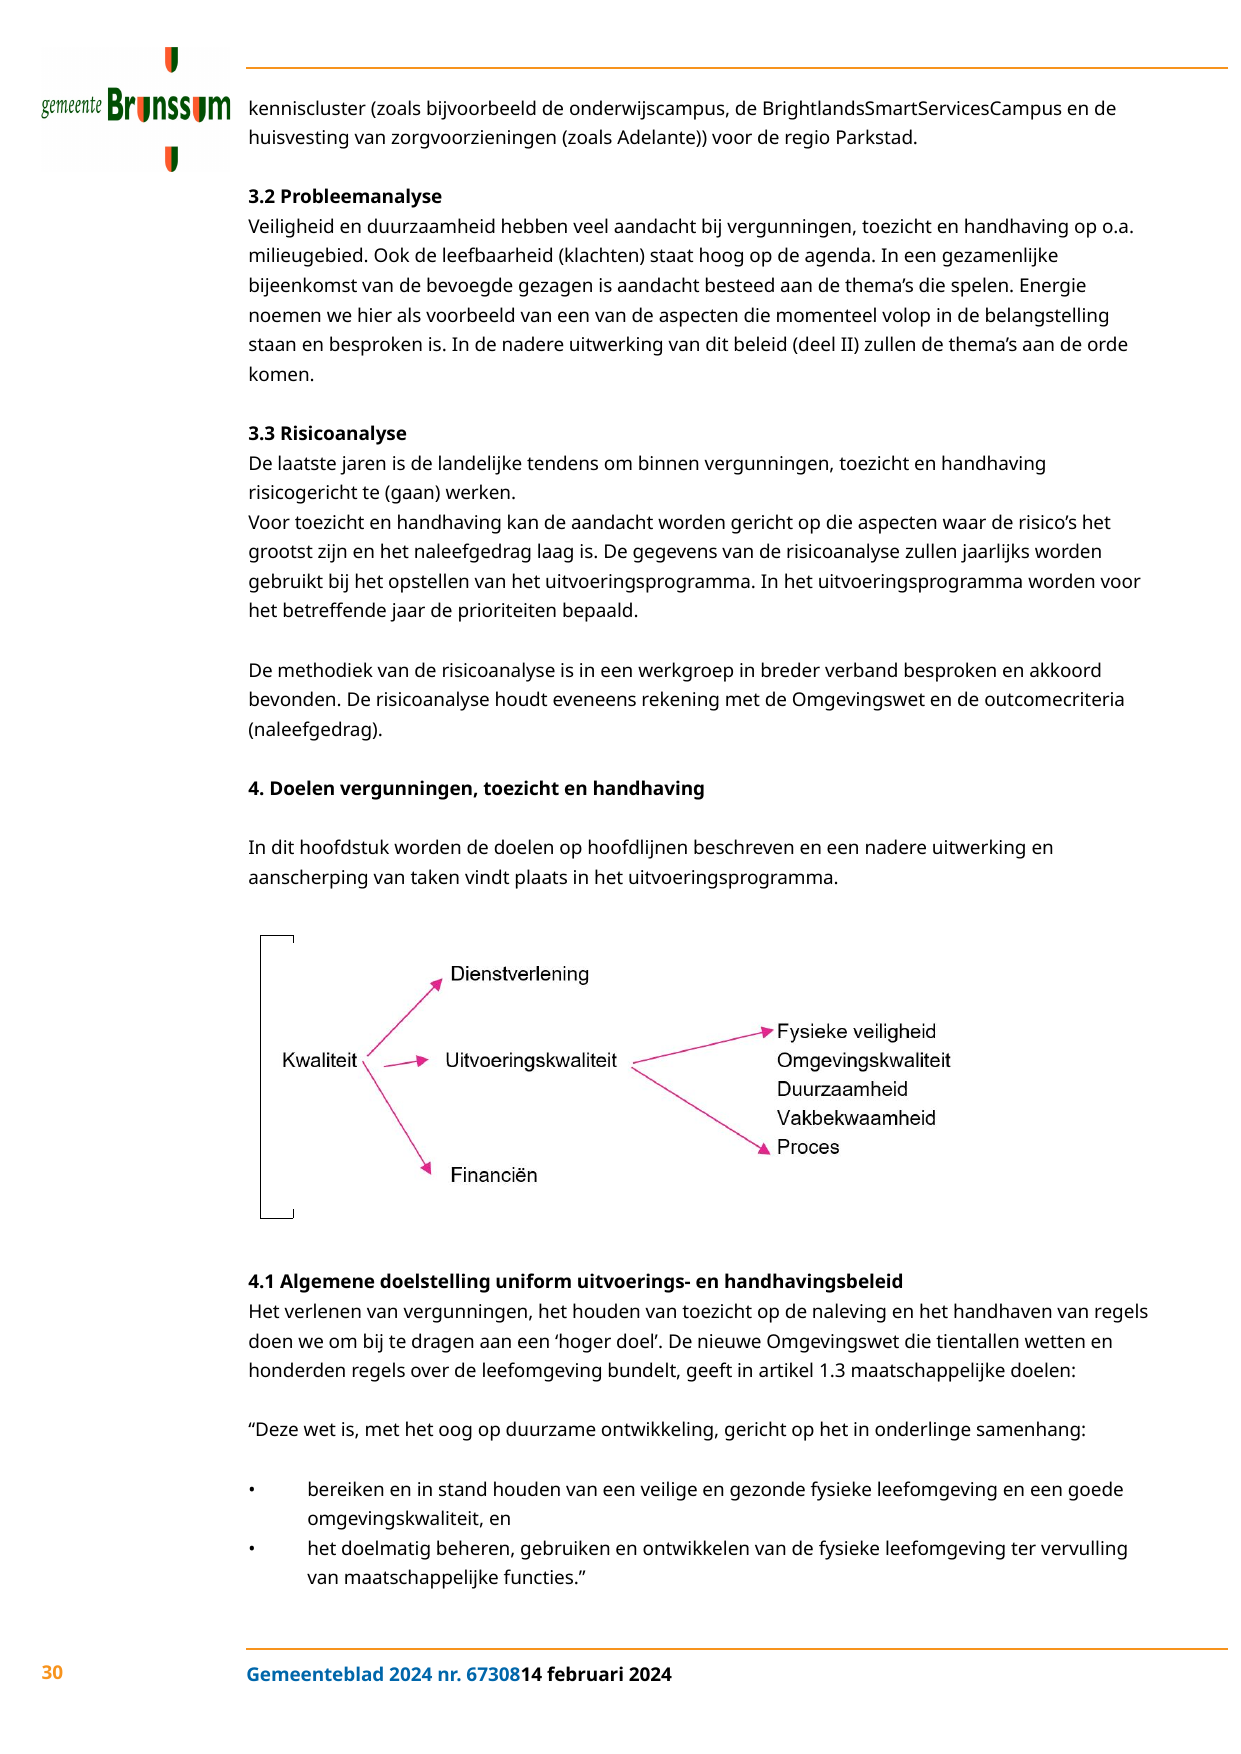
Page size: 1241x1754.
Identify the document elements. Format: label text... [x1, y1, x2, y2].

text De laatste jaren is de landelijke tendens om binnen vergunningen, toezicht en handhaving risicogericht te (gaan) werken. [248, 450, 1152, 505]
text 3.3 Risicoanalyse [248, 420, 1152, 446]
text Veiligheid en duurzaamheid hebben veel aandacht bij vergunningen, toezicht en handhaving op o.a. milieugebied. Ook de leefbaarheid (klachten) staat hoog op de agenda. In een gezamenlijke bijeenkomst van de bevoegde gezagen is aandacht besteed aan de thema’s die spelen. Energie noemen we hier als voorbeeld van een van de aspecten die momenteel volop in de belangstelling staan en besproken is. In de nadere uitwerking van dit beleid (deel II) zullen de thema’s aan de orde komen. [248, 213, 1152, 387]
text 4. Doelen vergunningen, toezicht en handhaving [248, 775, 1152, 801]
list bereiken en in stand houden van een veilige en gezonde fysieke leefomgeving en een goede omgevingskwaliteit, en [248, 1476, 1152, 1531]
list het doelmatig beheren, gebruiken en ontwikkelen van de fysieke leefomgeving ter vervulling van maatschappelijke functies.” [248, 1535, 1152, 1590]
picture [268, 943, 1173, 1209]
text “Deze wet is, met het oog op duurzame ontwikkeling, gericht op het in onderlinge samenhang: [248, 1417, 1152, 1442]
text Voor toezicht en handhaving kan de aandacht worden gericht op die aspecten waar de risico’s het grootst zijn en het naleefgedrag laag is. De gegevens van de risicoanalyse zullen jaarlijks worden gebruikt bij het opstellen van het uitvoeringsprogramma. In het uitvoeringsprogramma worden voor het betreffende jaar de prioriteiten bepaald. [248, 509, 1152, 623]
text Het verlenen van vergunningen, het houden van toezicht op de naleving en het handhaven van regels doen we om bij te dragen aan een ‘hoger doel’. De nieuwe Omgevingswet die tientallen wetten en honderden regels over de leefomgeving bundelt, geeft in artikel 1.3 maatschappelijke doelen: [248, 1298, 1152, 1383]
text kenniscluster (zoals bijvoorbeeld de onderwijscampus, de BrightlandsSmartServicesCampus en de huisvesting van zorgvoorzieningen (zoals Adelante)) voor de regio Parkstad. [248, 95, 1152, 150]
text In dit hoofdstuk worden de doelen op hoofdlijnen beschreven en een nadere uitwerking en aanscherping van taken vindt plaats in het uitvoeringsprogramma. [248, 834, 1152, 890]
text De methodiek van de risicoanalyse is in een werkgroep in breder verband besproken en akkoord bevonden. De risicoanalyse houdt eveneens rekening met de Omgevingswet en de outcomecriteria (naleefgedrag). [248, 657, 1152, 742]
text 4.1 Algemene doelstelling uniform uitvoerings- en handhavingsbeleid [248, 1269, 1152, 1294]
picture [41, 47, 231, 172]
text 3.2 Probleemanalyse [248, 183, 1152, 209]
